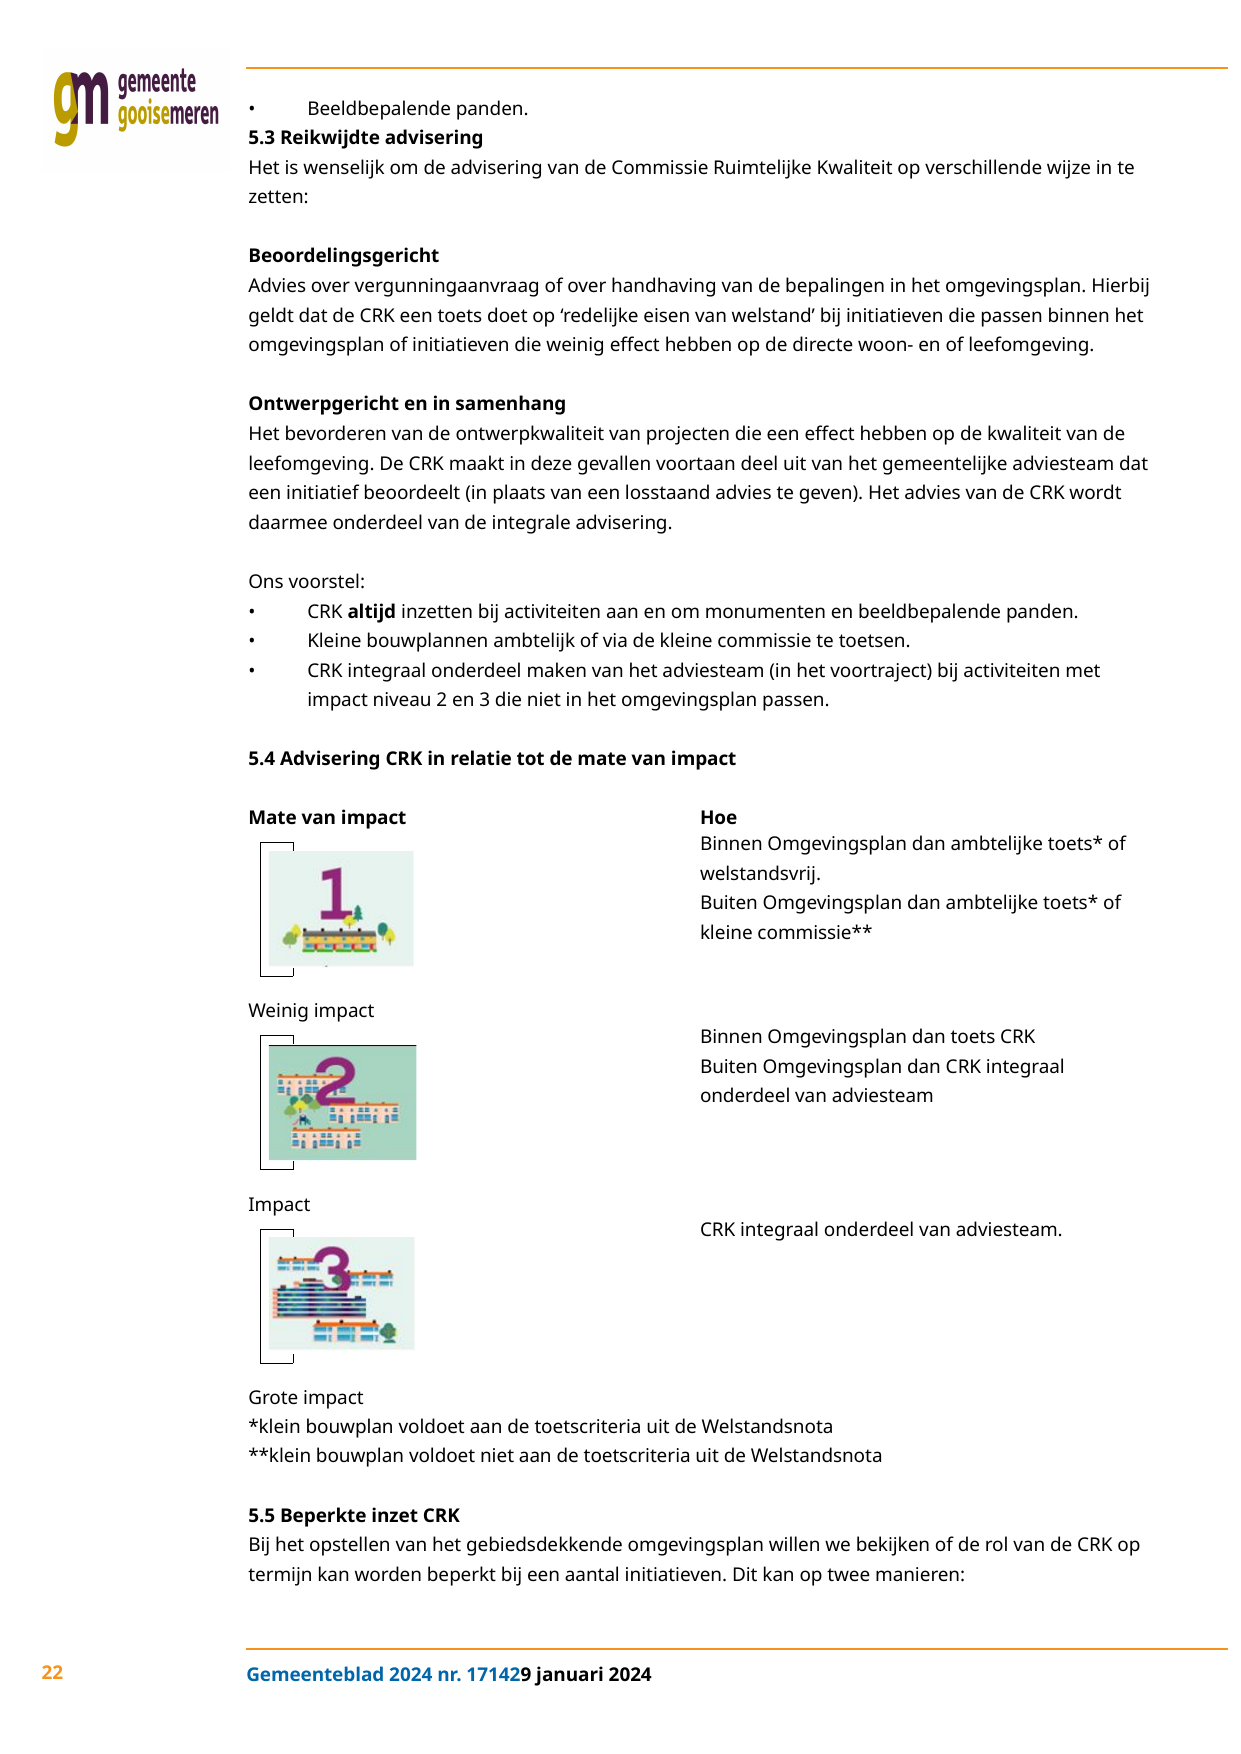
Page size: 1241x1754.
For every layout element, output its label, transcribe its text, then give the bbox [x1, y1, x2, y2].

table_cell Binnen Omgevingsplan dan ambtelijke toets* of welstandsvrij. Buiten Omgevingsplan dan ambtelijke toets* of kleine commissie** [700, 830, 1152, 1023]
table_cell Impact [248, 1023, 700, 1217]
text Advies over vergunningaanvraag of over handhaving van de bepalingen in het omgevingsplan. Hierbij geldt dat de CRK een toets doet op ‘redelijke eisen van welstand’ bij initiatieven die passen binnen het omgevingsplan of initiatieven die weinig effect hebben op de directe woon- en of leefomgeving. [248, 272, 1152, 357]
text Beoordelingsgericht [248, 243, 1152, 268]
text 5.4 Advisering CRK in relatie tot de mate van impact [248, 745, 1152, 771]
text **klein bouwplan voldoet niet aan de toetscriteria uit de Welstandsnota [248, 1443, 1152, 1468]
text Ontwerpgericht en in samenhang [248, 391, 1152, 416]
text Het bevorderen van de ontwerpkwaliteit van projecten die een effect hebben op de kwaliteit van de leefomgeving. De CRK maakt in deze gevallen voortaan deel uit van het gemeentelijke adviesteam dat een initiatief beoordeelt (in plaats van een losstaand advies te geven). Het advies van de CRK wordt daarmee onderdeel van de integrale advisering. [248, 420, 1152, 535]
list Beeldbepalende panden. [248, 95, 1152, 121]
picture [268, 1044, 417, 1161]
picture [268, 851, 417, 968]
text Het is wenselijk om de advisering van de Commissie Ruimtelijke Kwaliteit op verschillende wijze in te zetten: [248, 154, 1152, 209]
text Bij het opstellen van het gebiedsdekkende omgevingsplan willen we bekijken of de rol van de CRK op termijn kan worden beperkt bij een aantal initiatieven. Dit kan op twee manieren: [248, 1531, 1152, 1587]
text 5.5 Beperkte inzet CRK [248, 1502, 1152, 1527]
table_cell [248, 1217, 700, 1237]
table_cell CRK integraal onderdeel van adviesteam. [700, 1217, 1152, 1410]
table_cell Binnen Omgevingsplan dan toets CRK Buiten Omgevingsplan dan CRK integraal onderdeel van adviesteam [700, 1023, 1152, 1217]
text 5.3 Reikwijdte advisering [248, 124, 1152, 150]
text *klein bouwplan voldoet aan de toetscriteria uit de Welstandsnota [248, 1413, 1152, 1439]
table_header Mate van impact [248, 804, 700, 830]
table_header Hoe [700, 804, 1152, 830]
table_cell Grote impact [248, 1238, 700, 1410]
table_header Ons voorstel: CRK altijd inzetten bij activiteiten aan en om monumenten en beeldbepalende panden. Kleine bouwplannen ambtelijk of via de kleine commissie te toetsen. CRK integraal onderdeel maken van het adviesteam (in het voortraject) bij activiteiten met impact niveau 2 en 3 die niet in het omgevingsplan passen. [248, 568, 1152, 712]
picture [41, 47, 231, 172]
picture [268, 1237, 417, 1354]
table_cell Weinig impact [248, 830, 700, 1023]
